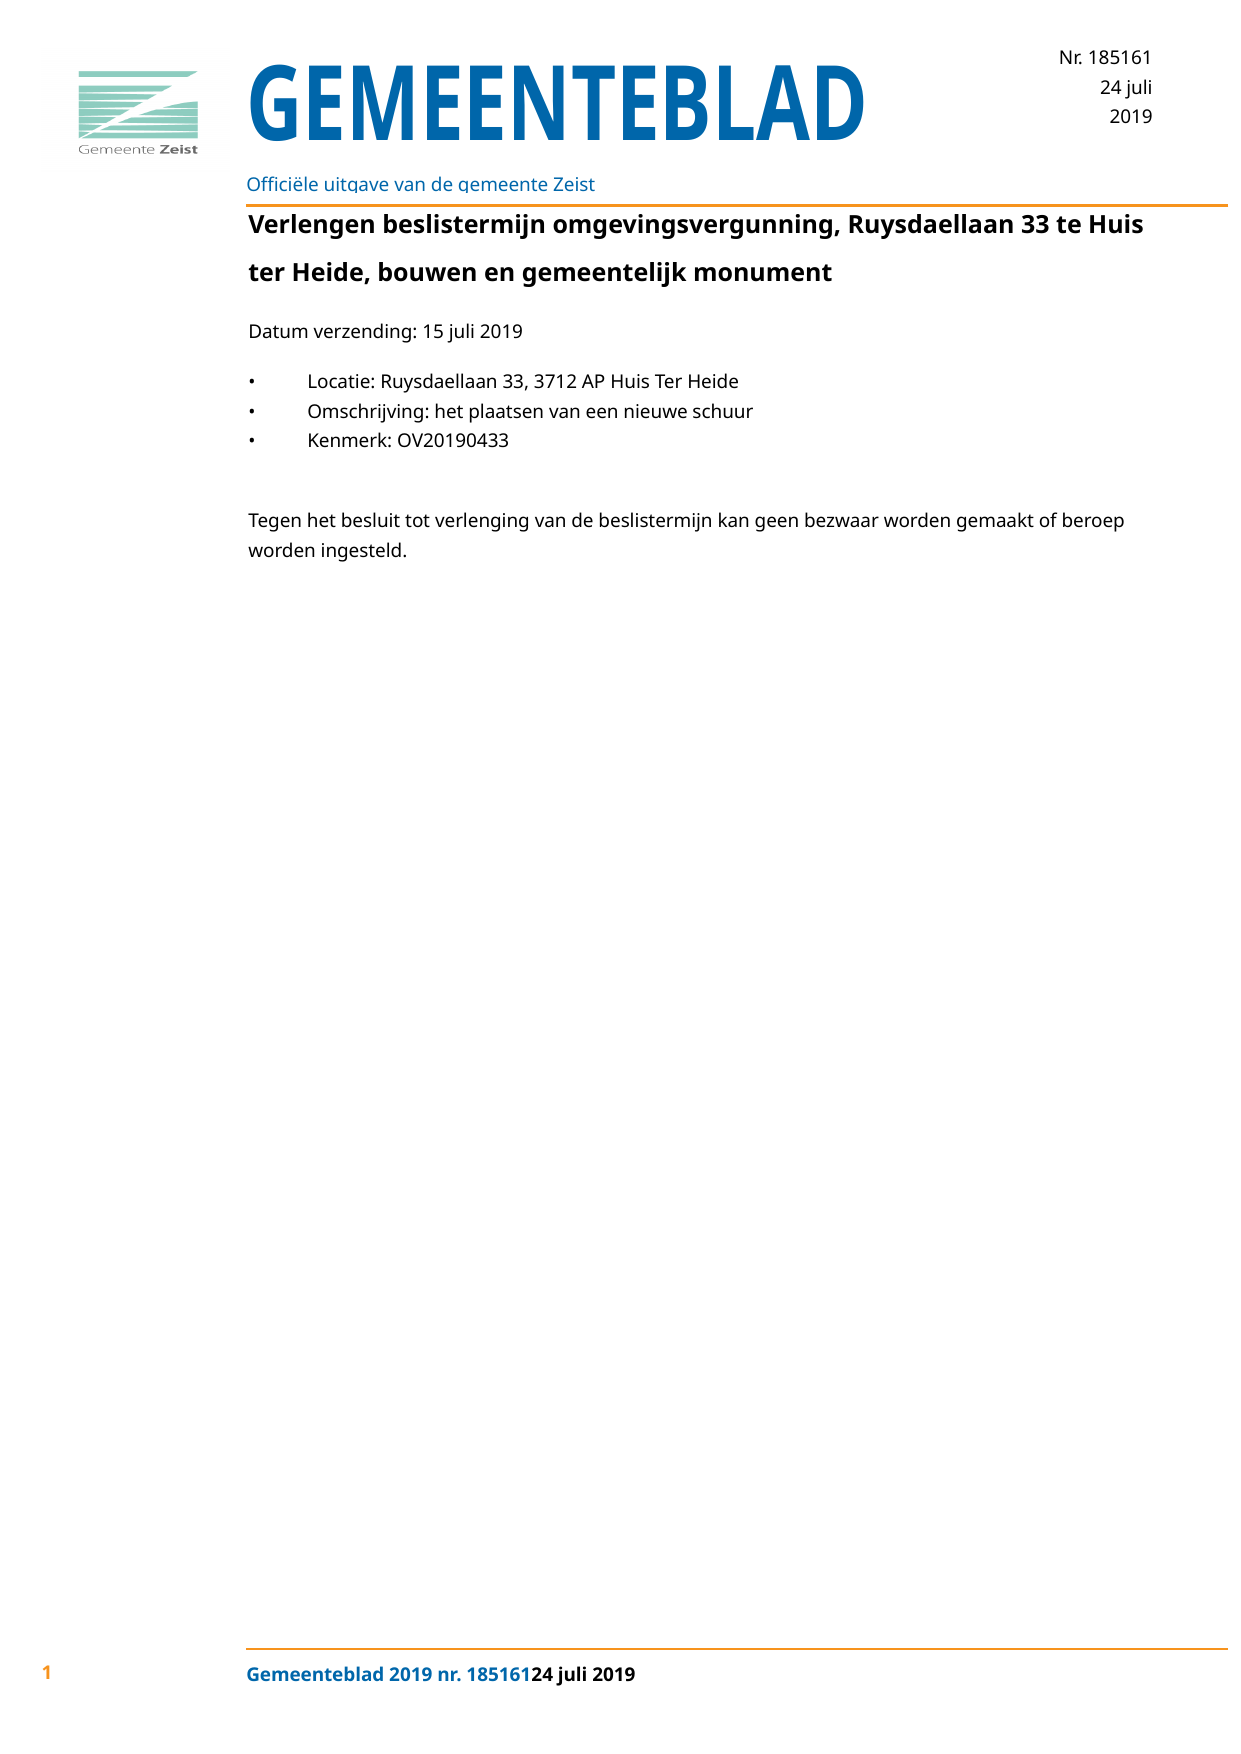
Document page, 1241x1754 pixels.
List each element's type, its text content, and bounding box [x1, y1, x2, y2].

picture [41, 47, 231, 172]
list Locatie: Ruysdaellaan 33, 3712 AP Huis Ter Heide [248, 368, 1152, 394]
list Kenmerk: OV20190433 [248, 427, 1152, 453]
text Tegen het besluit tot verlenging van de beslistermijn kan geen bezwaar worden gemaakt of beroep worden ingesteld. [248, 507, 1152, 563]
list Omschrijving: het plaatsen van een nieuwe schuur [248, 398, 1152, 424]
text Verlengen beslistermijn omgevingsvergunning, Ruysdaellaan 33 te Huis ter Heide, bouwen en gemeentelijk monument [248, 207, 1152, 288]
text Datum verzending: 15 juli 2019 [248, 318, 1152, 344]
